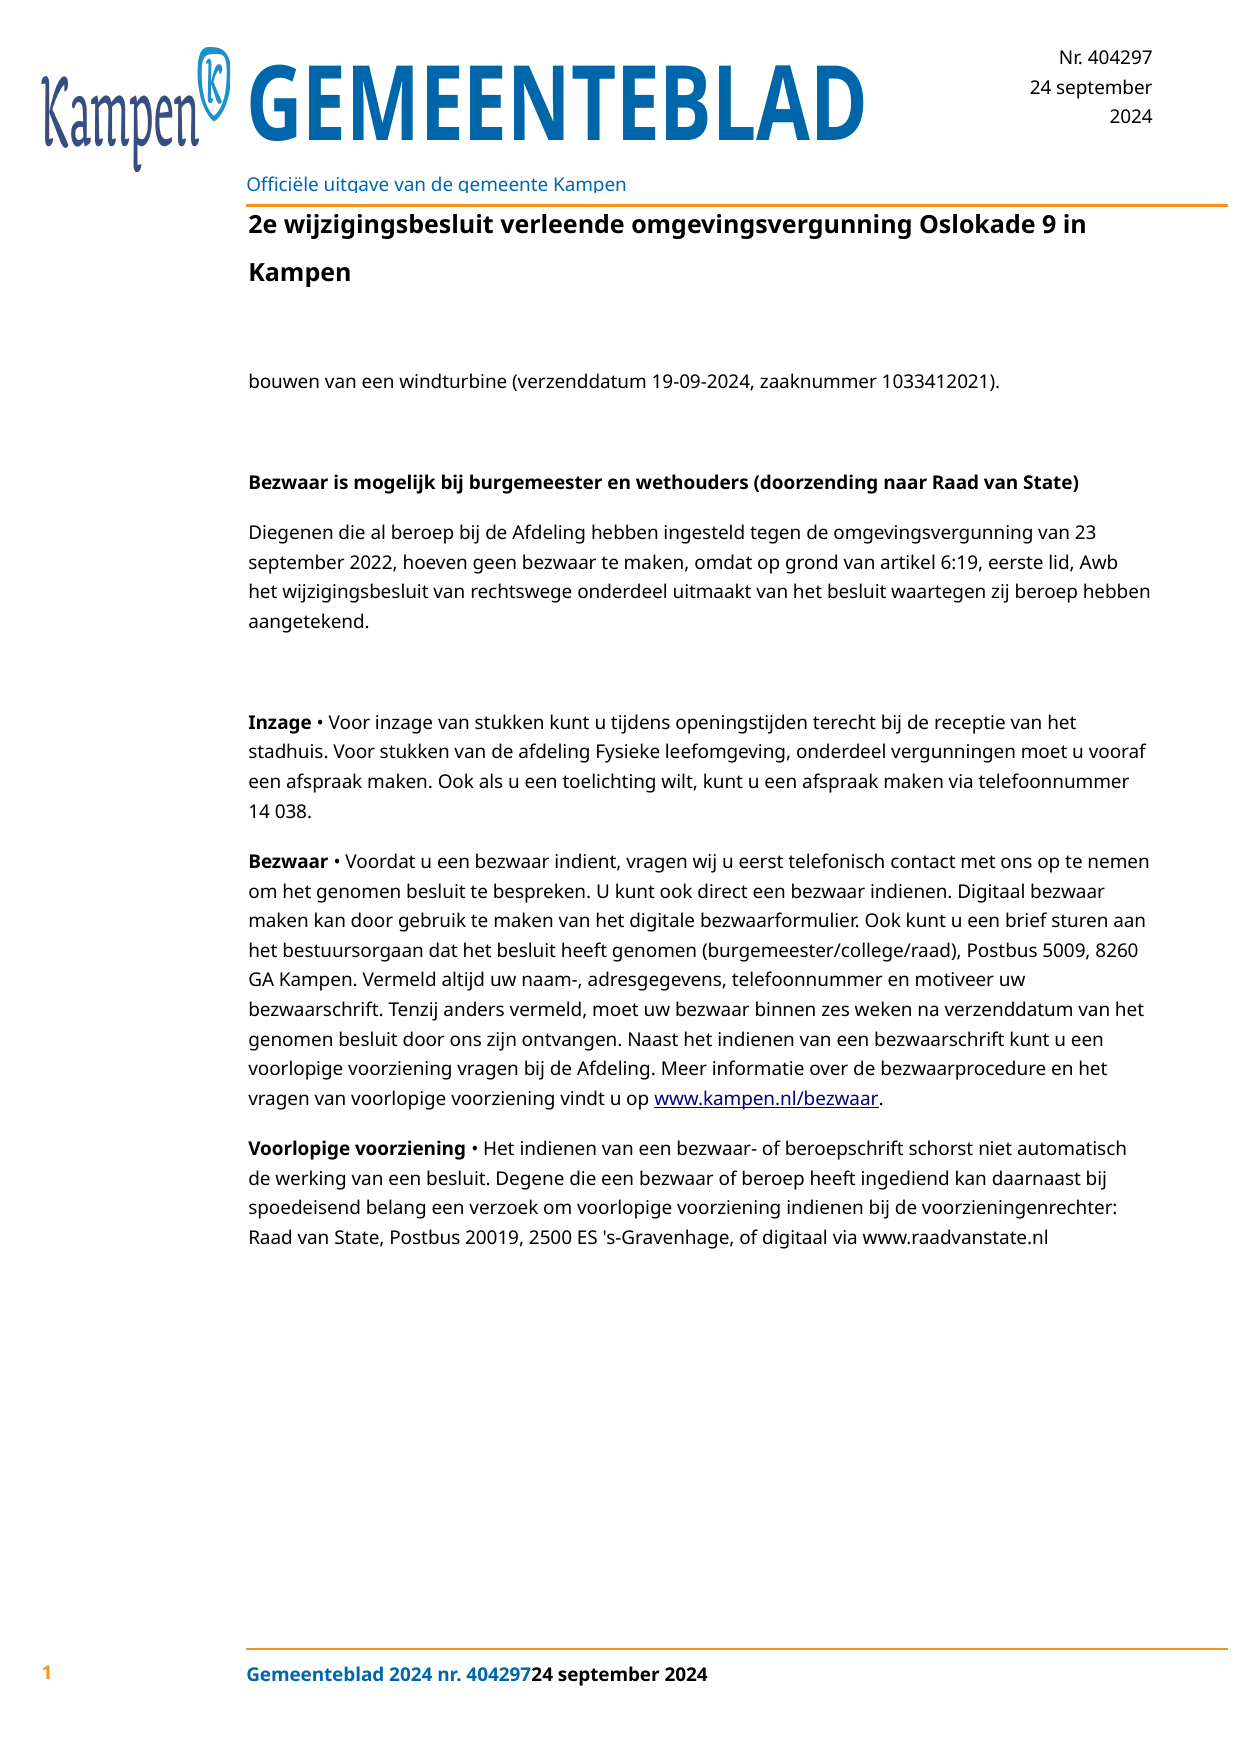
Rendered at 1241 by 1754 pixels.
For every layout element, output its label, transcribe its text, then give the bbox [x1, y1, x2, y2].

text 2e wijzigingsbesluit verleende omgevingsvergunning Oslokade 9 in Kampen [248, 207, 1152, 288]
text bouwen van een windturbine (verzenddatum 19-09-2024, zaaknummer 1033412021). [248, 368, 1152, 394]
text Diegenen die al beroep bij de Afdeling hebben ingesteld tegen de omgevingsvergunning van 23 september 2022, hoeven geen bezwaar te maken, omdat op grond van artikel 6:19, eerste lid, Awb het wijzigingsbesluit van rechtswege onderdeel uitmaakt van het besluit waartegen zij beroep hebben aangetekend. [248, 519, 1152, 634]
text Inzage • Voor inzage van stukken kunt u tijdens openingstijden terecht bij de receptie van het stadhuis. Voor stukken van de afdeling Fysieke leefomgeving, onderdeel vergunningen moet u vooraf een afspraak maken. Ook als u een toelichting wilt, kunt u een afspraak maken via telefoonnummer 14 038. [248, 709, 1152, 824]
text Bezwaar is mogelijk bij burgemeester en wethouders (doorzending naar Raad van State) [248, 469, 1152, 495]
picture [41, 47, 231, 172]
text Voorlopige voorziening • Het indienen van een bezwaar- of beroepschrift schorst niet automatisch de werking van een besluit. Degene die een bezwaar of beroep heeft ingediend kan daarnaast bij spoedeisend belang een verzoek om voorlopige voorziening indienen bij de voorzieningenrechter: Raad van State, Postbus 20019, 2500 ES 's-Gravenhage, of digitaal via www.raadvanstate.nl [248, 1135, 1152, 1250]
text Bezwaar • Voordat u een bezwaar indient, vragen wij u eerst telefonisch contact met ons op te nemen om het genomen besluit te bespreken. U kunt ook direct een bezwaar indienen. Digitaal bezwaar maken kan door gebruik te maken van het digitale bezwaarformulier. Ook kunt u een brief sturen aan het bestuursorgaan dat het besluit heeft genomen (burgemeester/college/raad), Postbus 5009, 8260 GA Kampen. Vermeld altijd uw naam-, adresgegevens, telefoonnummer en motiveer uw bezwaarschrift. Tenzij anders vermeld, moet uw bezwaar binnen zes weken na verzenddatum van het genomen besluit door ons zijn ontvangen. Naast het indienen van een bezwaarschrift kunt u een voorlopige voorziening vragen bij de Afdeling. Meer informatie over de bezwaarprocedure en het vragen van voorlopige voorziening vindt u op www.kampen.nl/bezwaar. [248, 848, 1152, 1111]
